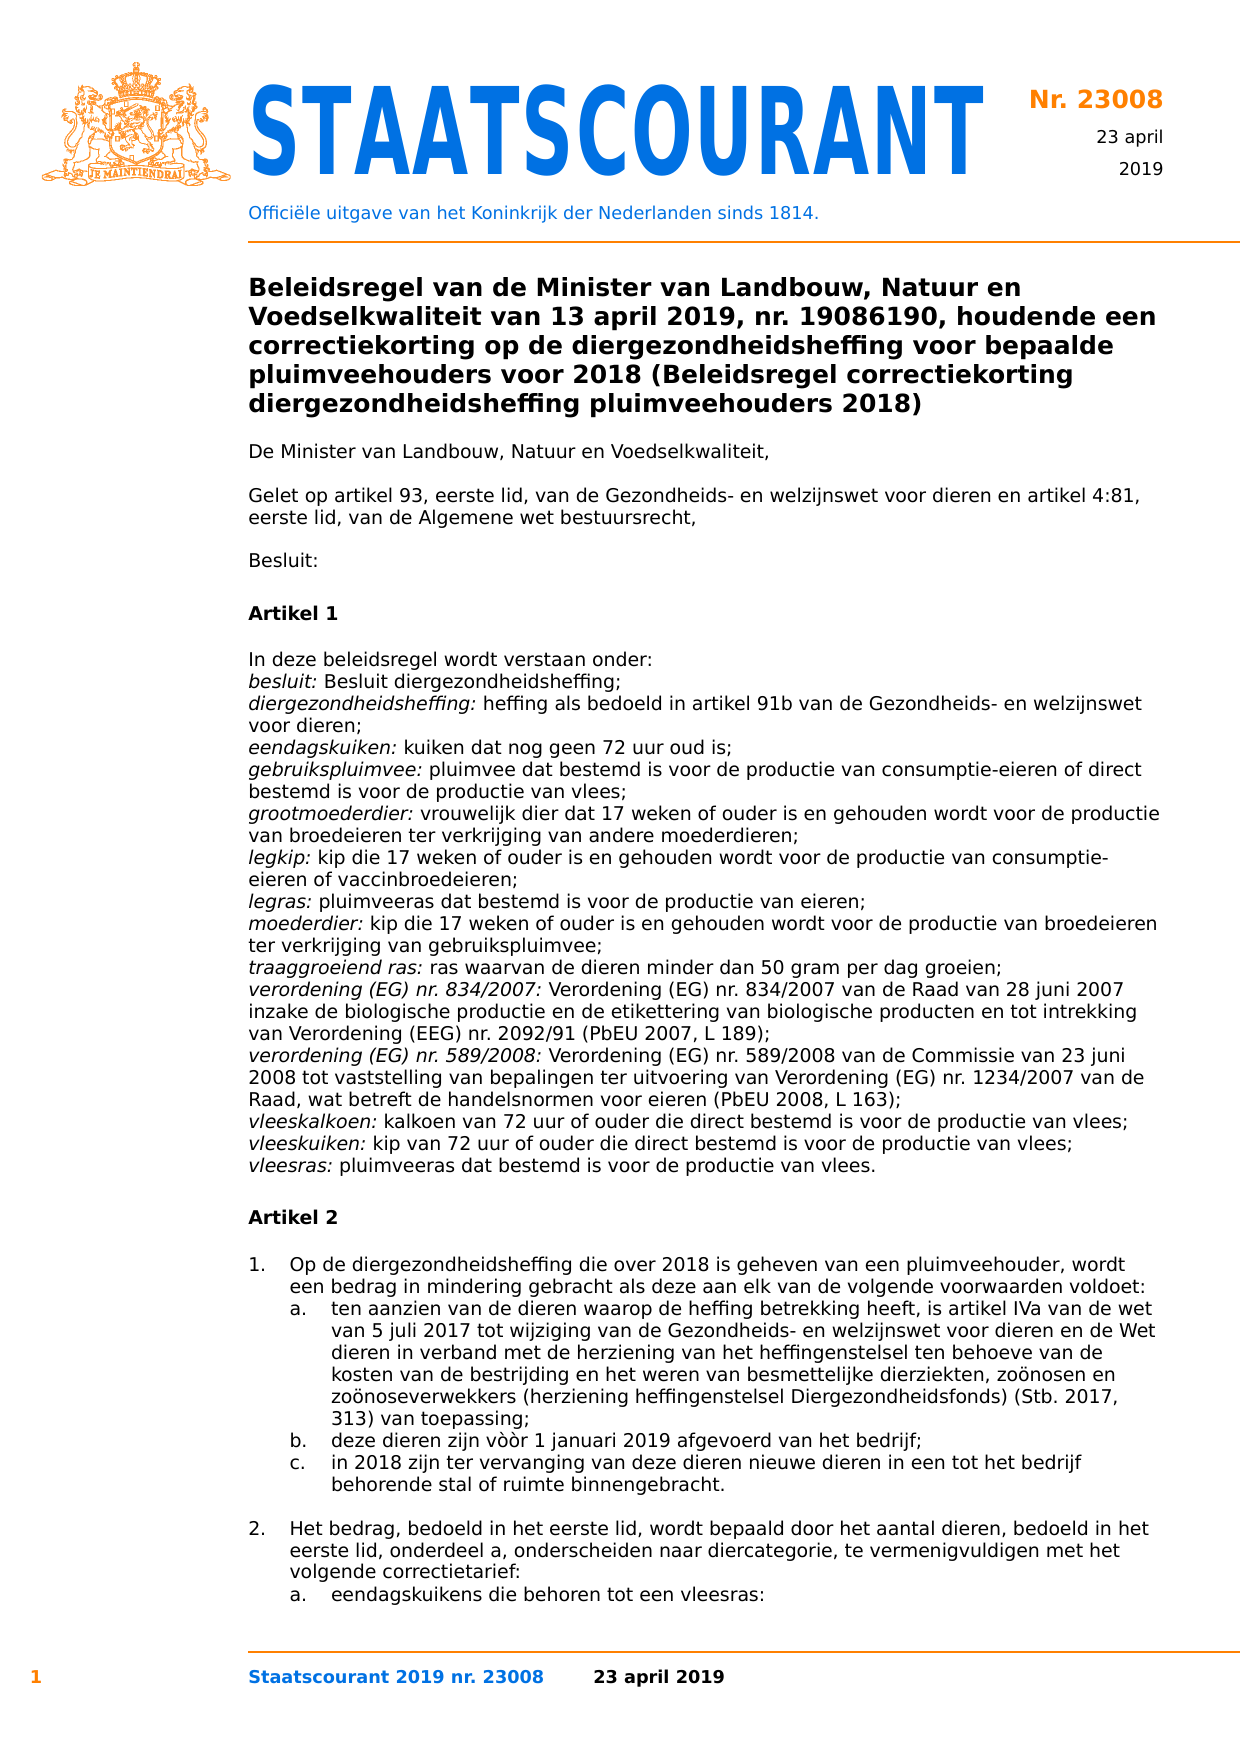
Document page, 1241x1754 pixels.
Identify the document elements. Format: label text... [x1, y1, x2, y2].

text legkip: kip die 17 weken of ouder is en gehouden wordt voor de productie van consumptie-eieren of vaccinbroedeieren; [248, 847, 1163, 891]
subtitle Beleidsregel van de Minister van Landbouw, Natuur en Voedselkwaliteit van 13 april 2019, nr. 19086190, houdende een correctiekorting op de diergezondheidsheffing voor bepaalde pluimveehouders voor 2018 (Beleidsregel correctiekorting diergezondheidsheffing pluimveehouders 2018) [248, 273, 1163, 419]
text legras: pluimveeras dat bestemd is voor de productie van eieren; [248, 891, 1163, 913]
text De Minister van Landbouw, Natuur en Voedselkwaliteit, [248, 441, 1163, 463]
text gebruikspluimvee: pluimvee dat bestemd is voor de productie van consumptie-eieren of direct bestemd is voor de productie van vlees; [248, 759, 1163, 803]
text traaggroeiend ras: ras waarvan de dieren minder dan 50 gram per dag groeien; [248, 957, 1163, 979]
text Besluit: [248, 550, 1163, 572]
text Gelet op artikel 93, eerste lid, van de Gezondheids- en welzijnswet voor dieren en artikel 4:81, eerste lid, van de Algemene wet bestuursrecht, [248, 484, 1163, 528]
table_header Nr. 23008 [998, 62, 1240, 121]
text eendagskuiken: kuiken dat nog geen 72 uur oud is; [248, 737, 1163, 759]
table_header [25, 62, 248, 241]
table_cell 2019 [998, 153, 1240, 203]
picture [41, 62, 231, 186]
text vleesras: pluimveeras dat bestemd is voor de productie van vlees. [248, 1155, 1163, 1177]
text verordening (EG) nr. 589/2008: Verordening (EG) nr. 589/2008 van de Commissie van 23 juni 2008 tot vaststelling van bepalingen ter uitvoering van Verordening (EG) nr. 1234/2007 van de Raad, wat betreft de handelsnormen voor eieren (PbEU 2008, L 163); [248, 1045, 1163, 1111]
text c. in 2018 zijn ter vervanging van deze dieren nieuwe dieren in een tot het bedrijf behorende stal of ruimte binnengebracht. [289, 1452, 1163, 1496]
text b. deze dieren zijn vòòr 1 januari 2019 afgevoerd van het bedrijf; [289, 1430, 1163, 1452]
text verordening (EG) nr. 834/2007: Verordening (EG) nr. 834/2007 van de Raad van 28 juni 2007 inzake de biologische productie en de etikettering van biologische producten en tot intrekking van Verordening (EEG) nr. 2092/91 (PbEU 2007, L 189); [248, 979, 1163, 1045]
text 1. Op de diergezondheidsheffing die over 2018 is geheven van een pluimveehouder, wordt een bedrag in mindering gebracht als deze aan elk van de volgende voorwaarden voldoet: [248, 1254, 1163, 1298]
text diergezondheidsheffing: heffing als bedoeld in artikel 91b van de Gezondheids- en welzijnswet voor dieren; [248, 693, 1163, 737]
text 2. Het bedrag, bedoeld in het eerste lid, wordt bepaald door het aantal dieren, bedoeld in het eerste lid, onderdeel a, onderscheiden naar diercategorie, te vermenigvuldigen met het volgende correctietarief: [248, 1517, 1163, 1583]
text vleeskalkoen: kalkoen van 72 uur of ouder die direct bestemd is voor de productie van vlees; [248, 1111, 1163, 1133]
table_cell Officiële uitgave van het Koninkrijk der Nederlanden sinds 1814. [248, 203, 1240, 241]
subtitle Artikel 1 [248, 602, 1163, 624]
text besluit: Besluit diergezondheidsheffing; [248, 671, 1163, 693]
text vleeskuiken: kip van 72 uur of ouder die direct bestemd is voor de productie van vlees; [248, 1133, 1163, 1155]
text grootmoederdier: vrouwelijk dier dat 17 weken of ouder is en gehouden wordt voor de productie van broedeieren ter verkrijging van andere moederdieren; [248, 803, 1163, 847]
table_cell 23 april [998, 121, 1240, 153]
text a. ten aanzien van de dieren waarop de heffing betrekking heeft, is artikel IVa van de wet van 5 juli 2017 tot wijziging van de Gezondheids- en welzijnswet voor dieren en de Wet dieren in verband met de herziening van het heffingenstelsel ten behoeve van de kosten van de bestrijding en het weren van besmettelijke dierziekten, zoönosen en zoönoseverwekkers (herziening heffingenstelsel Diergezondheidsfonds) (Stb. 2017, 313) van toepassing; [289, 1298, 1163, 1430]
text In deze beleidsregel wordt verstaan onder: [248, 649, 1163, 671]
text a. eendagskuikens die behoren tot een vleesras: [289, 1583, 1163, 1605]
table_header STAATSCOURANT [248, 62, 998, 203]
subtitle Artikel 2 [248, 1207, 1163, 1229]
text moederdier: kip die 17 weken of ouder is en gehouden wordt voor de productie van broedeieren ter verkrijging van gebruikspluimvee; [248, 913, 1163, 957]
